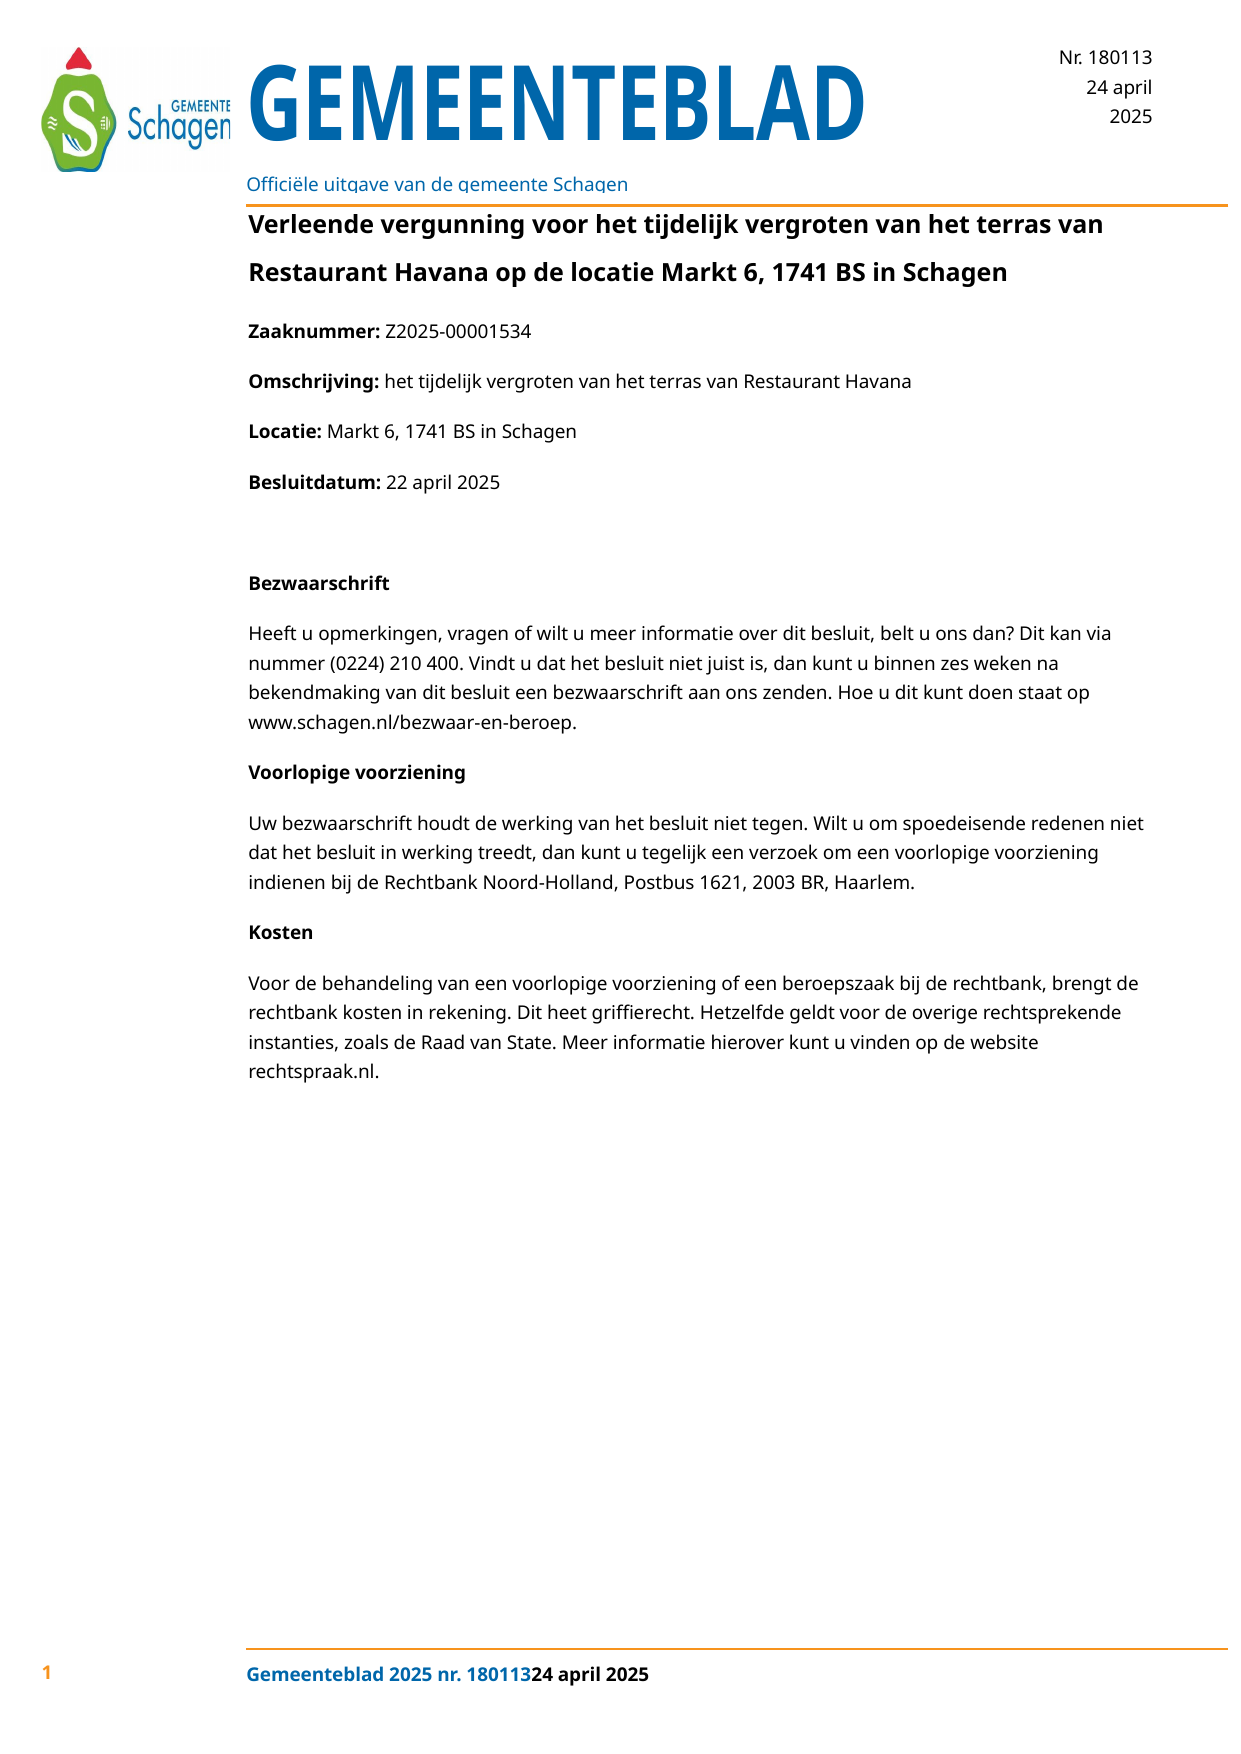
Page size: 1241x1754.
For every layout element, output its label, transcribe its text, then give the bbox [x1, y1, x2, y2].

text Bezwaarschrift [248, 570, 1152, 596]
text Verleende vergunning voor het tijdelijk vergroten van het terras van Restaurant Havana op de locatie Markt 6, 1741 BS in Schagen [248, 207, 1152, 288]
text Omschrijving: het tijdelijk vergroten van het terras van Restaurant Havana [248, 368, 1152, 394]
text Uw bezwaarschrift houdt de werking van het besluit niet tegen. Wilt u om spoedeisende redenen niet dat het besluit in werking treedt, dan kunt u tegelijk een verzoek om een voorlopige voorziening indienen bij de Rechtbank Noord-Holland, Postbus 1621, 2003 BR, Haarlem. [248, 810, 1152, 895]
text Zaaknummer: Z2025-00001534 [248, 318, 1152, 344]
text Kosten [248, 919, 1152, 945]
picture [41, 47, 231, 172]
text Voorlopige voorziening [248, 759, 1152, 785]
text Voor de behandeling van een voorlopige voorziening of een beroepszaak bij de rechtbank, brengt de rechtbank kosten in rekening. Dit heet griffierecht. Hetzelfde geldt voor de overige rechtsprekende instanties, zoals de Raad van State. Meer informatie hierover kunt u vinden op de website rechtspraak.nl. [248, 970, 1152, 1084]
text Locatie: Markt 6, 1741 BS in Schagen [248, 419, 1152, 444]
text Besluitdatum: 22 april 2025 [248, 469, 1152, 495]
text Heeft u opmerkingen, vragen of wilt u meer informatie over dit besluit, belt u ons dan? Dit kan via nummer (0224) 210 400. Vindt u dat het besluit niet juist is, dan kunt u binnen zes weken na bekendmaking van dit besluit een bezwaarschrift aan ons zenden. Hoe u dit kunt doen staat op www.schagen.nl/bezwaar-en-beroep. [248, 620, 1152, 735]
